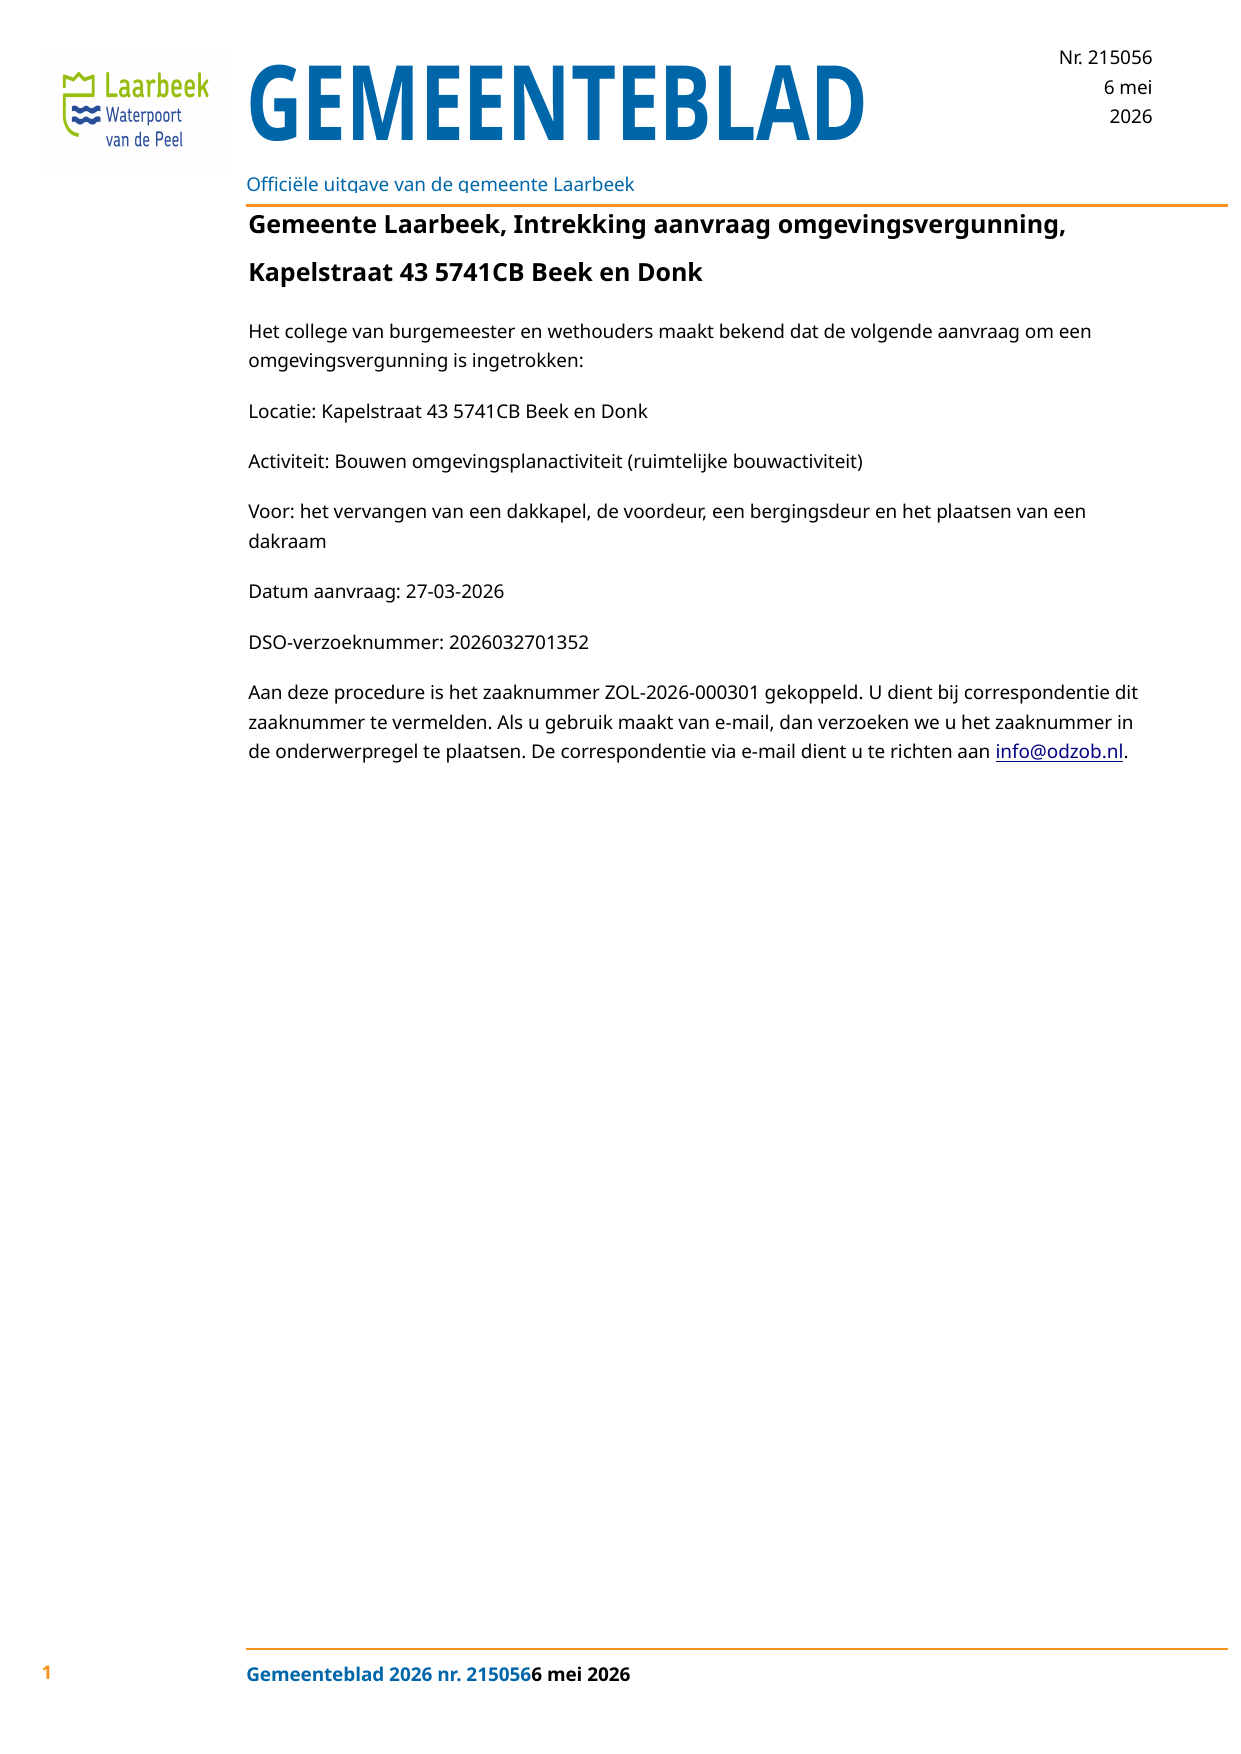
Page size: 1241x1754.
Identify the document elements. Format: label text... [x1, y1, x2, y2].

picture [41, 47, 231, 172]
text Gemeente Laarbeek, Intrekking aanvraag omgevingsvergunning, Kapelstraat 43 5741CB Beek en Donk [248, 207, 1152, 288]
text DSO-verzoeknummer: 2026032701352 [248, 629, 1152, 655]
text Het college van burgemeester en wethouders maakt bekend dat de volgende aanvraag om een omgevingsvergunning is ingetrokken: [248, 318, 1152, 373]
text Aan deze procedure is het zaaknummer ZOL-2026-000301 gekoppeld. U dient bij correspondentie dit zaaknummer te vermelden. Als u gebruik maakt van e-mail, dan verzoeken we u het zaaknummer in de onderwerpregel te plaatsen. De correspondentie via e-mail dient u te richten aan info@odzob.nl. [248, 679, 1152, 764]
text Voor: het vervangen van een dakkapel, de voordeur, een bergingsdeur en het plaatsen van een dakraam [248, 499, 1152, 554]
text Datum aanvraag: 27-03-2026 [248, 579, 1152, 604]
text Activiteit: Bouwen omgevingsplanactiviteit (ruimtelijke bouwactiviteit) [248, 448, 1152, 474]
text Locatie: Kapelstraat 43 5741CB Beek en Donk [248, 398, 1152, 424]
